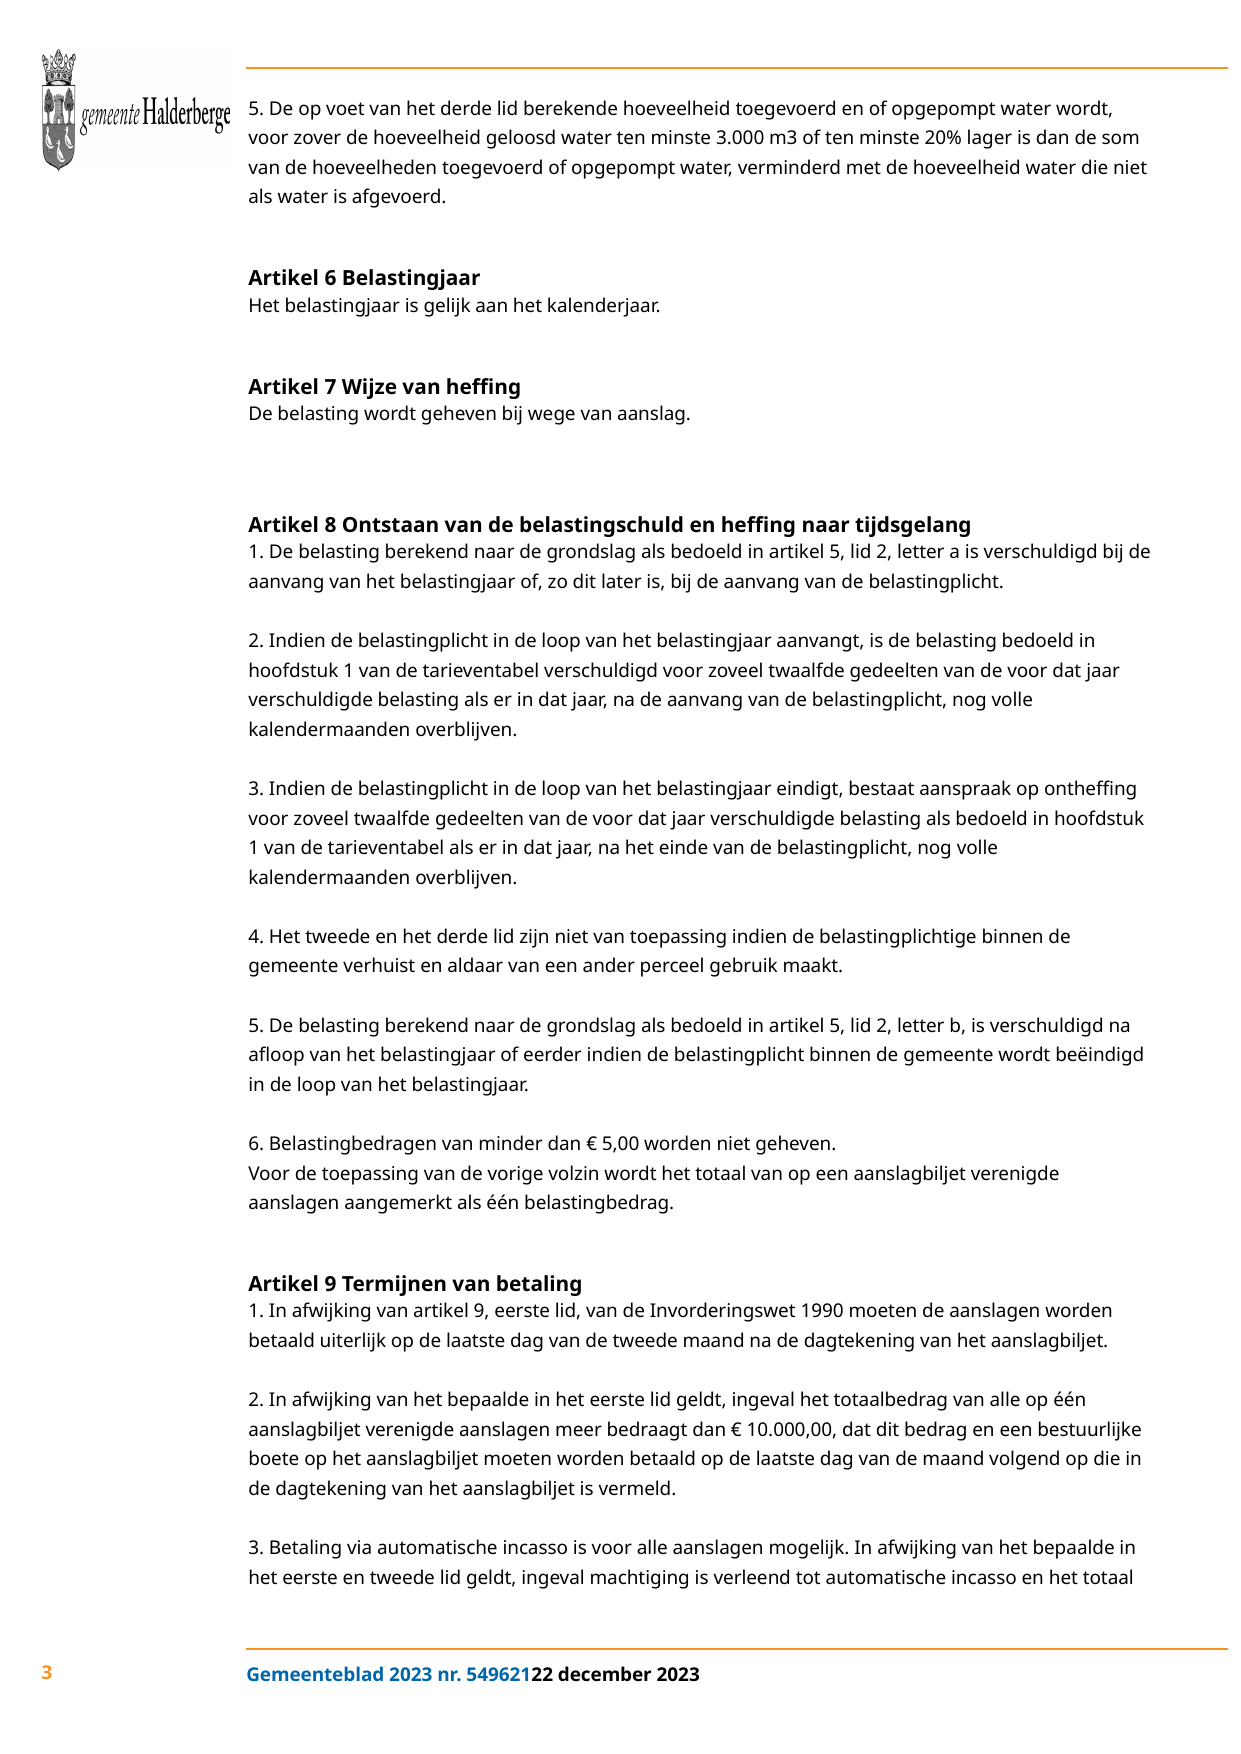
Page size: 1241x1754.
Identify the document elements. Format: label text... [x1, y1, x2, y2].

text Het belastingjaar is gelijk aan het kalenderjaar. [248, 292, 1152, 318]
text 1. De belasting berekend naar de grondslag als bedoeld in artikel 5, lid 2, letter a is verschuldigd bij de aanvang van het belastingjaar of, zo dit later is, bij de aanvang van de belastingplicht. [248, 538, 1152, 594]
text 6. Belastingbedragen van minder dan € 5,00 worden niet geheven. [248, 1130, 1152, 1156]
text 2. In afwijking van het bepaalde in het eerste lid geldt, ingeval het totaalbedrag van alle op één aanslagbiljet verenigde aanslagen meer bedraagt dan € 10.000,00, dat dit bedrag en een bestuurlijke boete op het aanslagbiljet moeten worden betaald op de laatste dag van de maand volgend op die in de dagtekening van het aanslagbiljet is vermeld. [248, 1386, 1152, 1501]
text Artikel 9 Termijnen van betaling [248, 1269, 1152, 1298]
text 5. De belasting berekend naar de grondslag als bedoeld in artikel 5, lid 2, letter b, is verschuldigd na afloop van het belastingjaar of eerder indien de belastingplicht binnen de gemeente wordt beëindigd in de loop van het belastingjaar. [248, 1012, 1152, 1097]
text Voor de toepassing van de vorige volzin wordt het totaal van op een aanslagbiljet verenigde aanslagen aangemerkt als één belastingbedrag. [248, 1160, 1152, 1215]
text 3. Indien de belastingplicht in de loop van het belastingjaar eindigt, bestaat aanspraak op ontheffing voor zoveel twaalfde gedeelten van de voor dat jaar verschuldigde belasting als bedoeld in hoofdstuk 1 van de tarieventabel als er in dat jaar, na het einde van de belastingplicht, nog volle kalendermaanden overblijven. [248, 775, 1152, 889]
picture [41, 47, 231, 172]
text Artikel 7 Wijze van heffing [248, 372, 1152, 400]
text 5. De op voet van het derde lid berekende hoeveelheid toegevoerd en of opgepompt water wordt, voor zover de hoeveelheid geloosd water ten minste 3.000 m3 of ten minste 20% lager is dan de som van de hoeveelheden toegevoerd of opgepompt water, verminderd met de hoeveelheid water die niet als water is afgevoerd. [248, 95, 1152, 209]
text 2. Indien de belastingplicht in de loop van het belastingjaar aanvangt, is de belasting bedoeld in hoofdstuk 1 van de tarieventabel verschuldigd voor zoveel twaalfde gedeelten van de voor dat jaar verschuldigde belasting als er in dat jaar, na de aanvang van de belastingplicht, nog volle kalendermaanden overblijven. [248, 627, 1152, 742]
text Artikel 8 Ontstaan van de belastingschuld en heffing naar tijdsgelang [248, 510, 1152, 538]
text 3. Betaling via automatische incasso is voor alle aanslagen mogelijk. In afwijking van het bepaalde in het eerste en tweede lid geldt, ingeval machtiging is verleend tot automatische incasso en het totaal [248, 1534, 1152, 1590]
text Artikel 6 Belastingjaar [248, 263, 1152, 292]
text 4. Het tweede en het derde lid zijn niet van toepassing indien de belastingplichtige binnen de gemeente verhuist en aldaar van een ander perceel gebruik maakt. [248, 923, 1152, 978]
text De belasting wordt geheven bij wege van aanslag. [248, 400, 1152, 426]
text 1. In afwijking van artikel 9, eerste lid, van de Invorderingswet 1990 moeten de aanslagen worden betaald uiterlijk op de laatste dag van de tweede maand na de dagtekening van het aanslagbiljet. [248, 1298, 1152, 1353]
